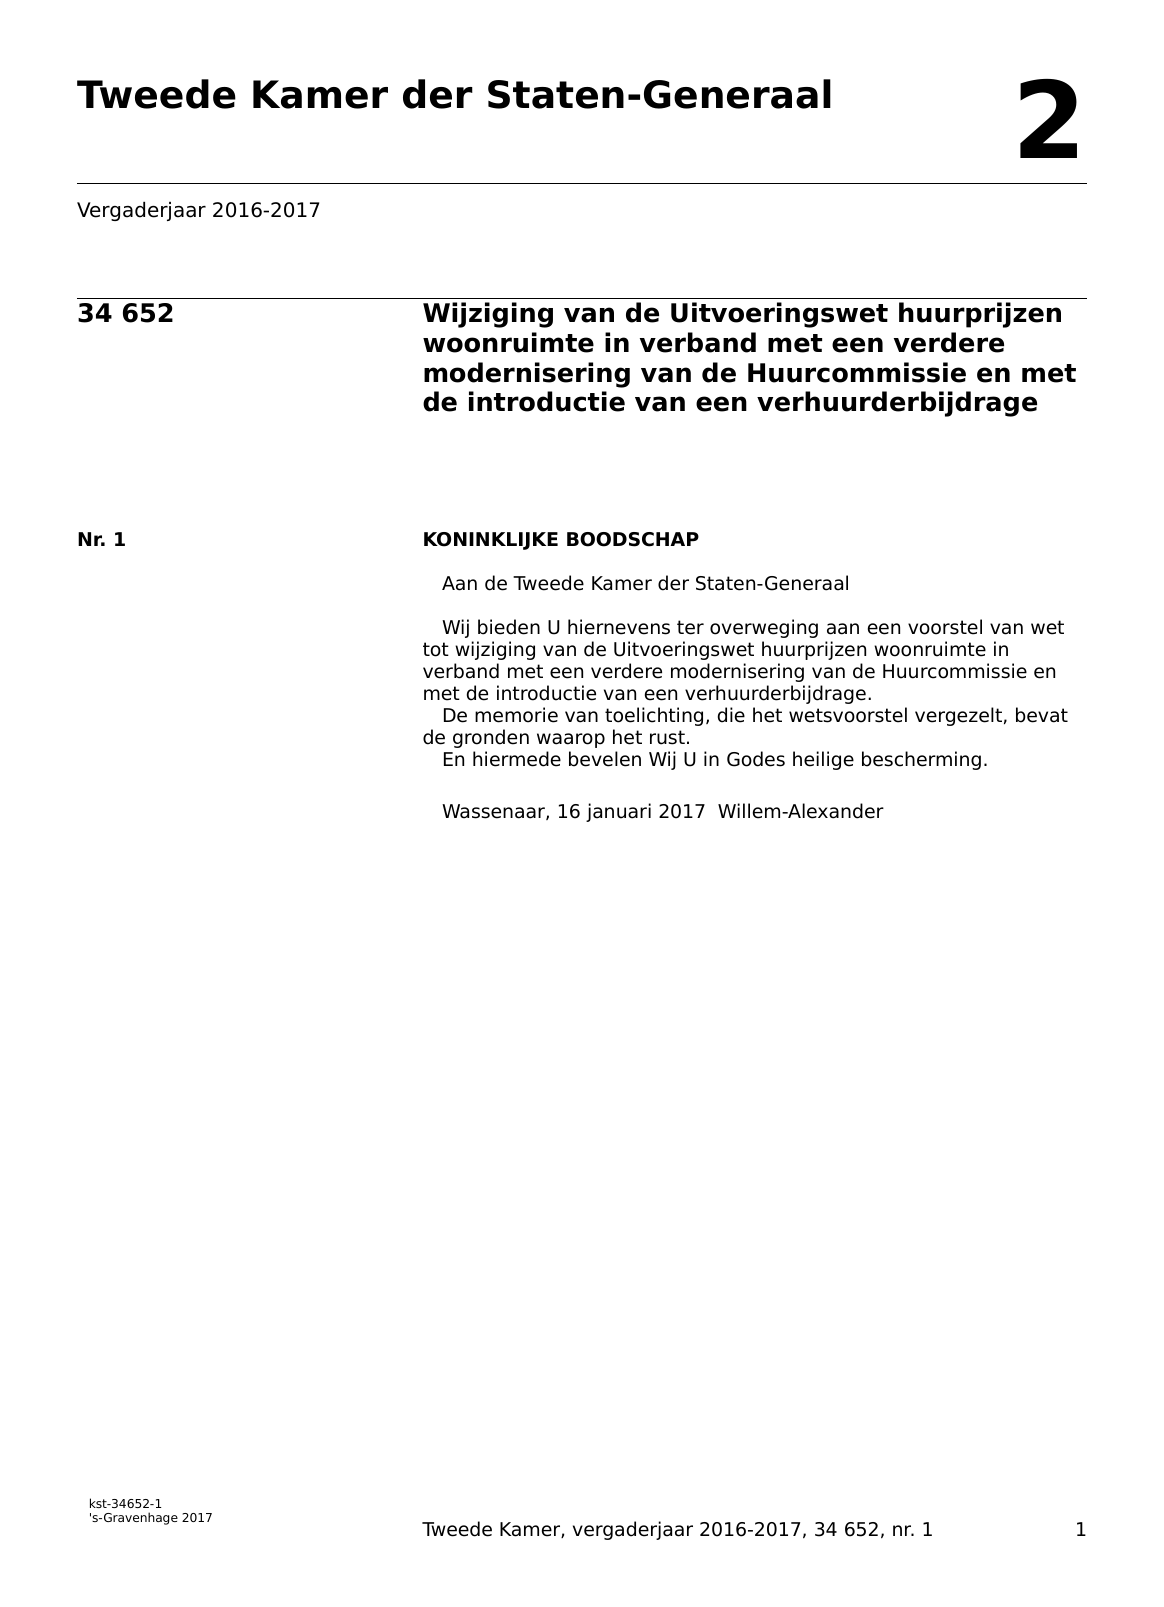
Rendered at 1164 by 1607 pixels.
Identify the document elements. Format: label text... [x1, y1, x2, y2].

text 's-Gravenhage 2017 [88, 1511, 323, 1525]
text kst-34652-1 [88, 1497, 323, 1511]
subtitle 34 652 Wijziging van de Uitvoeringswet huurprijzen woonruimte in verband met een verdere modernisering van de Huurcommissie en met de introductie van een verhuurderbijdrage [77, 299, 1087, 418]
text Aan de Tweede Kamer der Staten-Generaal [422, 573, 1087, 595]
table_header Tweede Kamer der Staten-Generaal [77, 59, 886, 183]
text Wij bieden U hiernevens ter overweging aan een voorstel van wet tot wijziging van de Uitvoeringswet huurprijzen woonruimte in verband met een verdere modernisering van de Huurcommissie en met de introductie van een verhuurderbijdrage. [422, 617, 1087, 705]
table_header 2 [886, 59, 1087, 183]
table_cell Vergaderjaar 2016-2017 [77, 184, 1087, 298]
text De memorie van toelichting, die het wetsvoorstel vergezelt, bevat de gronden waarop het rust. [422, 705, 1087, 749]
subtitle Nr. 1 KONINKLIJKE BOODSCHAP [77, 529, 1087, 551]
text En hiermede bevelen Wij U in Godes heilige bescherming. [422, 749, 1087, 771]
text Wassenaar, 16 januari 2017 Willem-Alexander [422, 801, 1087, 823]
